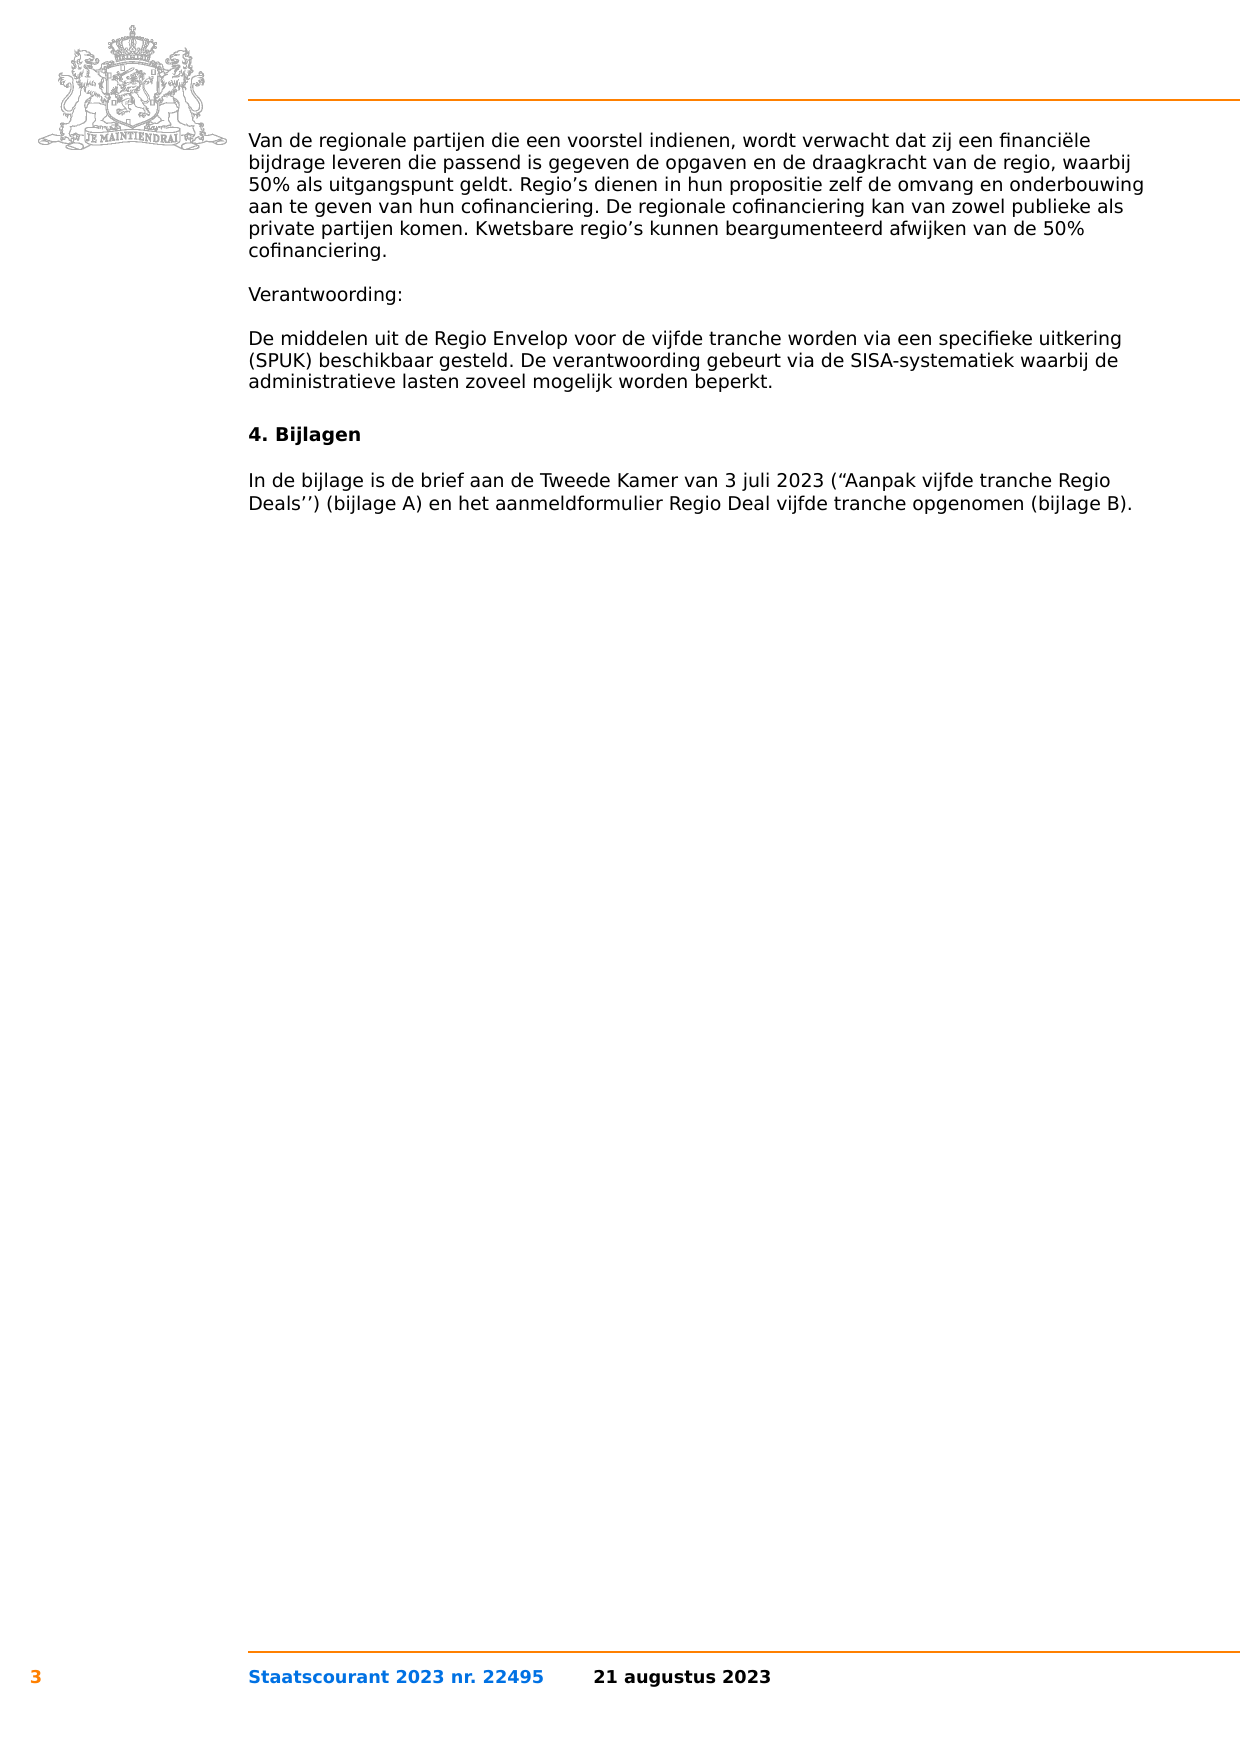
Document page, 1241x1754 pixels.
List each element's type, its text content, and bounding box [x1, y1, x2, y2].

text In de bijlage is de brief aan de Tweede Kamer van 3 juli 2023 (“Aanpak vijfde tranche Regio Deals’’) (bijlage A) en het aanmeldformulier Regio Deal vijfde tranche opgenomen (bijlage B). [248, 470, 1163, 514]
text De middelen uit de Regio Envelop voor de vijfde tranche worden via een specifieke uitkering (SPUK) beschikbaar gesteld. De verantwoording gebeurt via de SISA-systematiek waarbij de administratieve lasten zoveel mogelijk worden beperkt. [248, 327, 1163, 393]
text Verantwoording: [248, 284, 1163, 306]
text Van de regionale partijen die een voorstel indienen, wordt verwacht dat zij een financiële bijdrage leveren die passend is gegeven de opgaven en de draagkracht van de regio, waarbij 50% als uitgangspunt geldt. Regio’s dienen in hun propositie zelf de omvang en onderbouwing aan te geven van hun cofinanciering. De regionale cofinanciering kan van zowel publieke als private partijen komen. Kwetsbare regio’s kunnen beargumenteerd afwijken van de 50% cofinanciering. [248, 130, 1163, 262]
picture [38, 25, 227, 150]
subtitle 4. Bijlagen [248, 423, 1163, 445]
